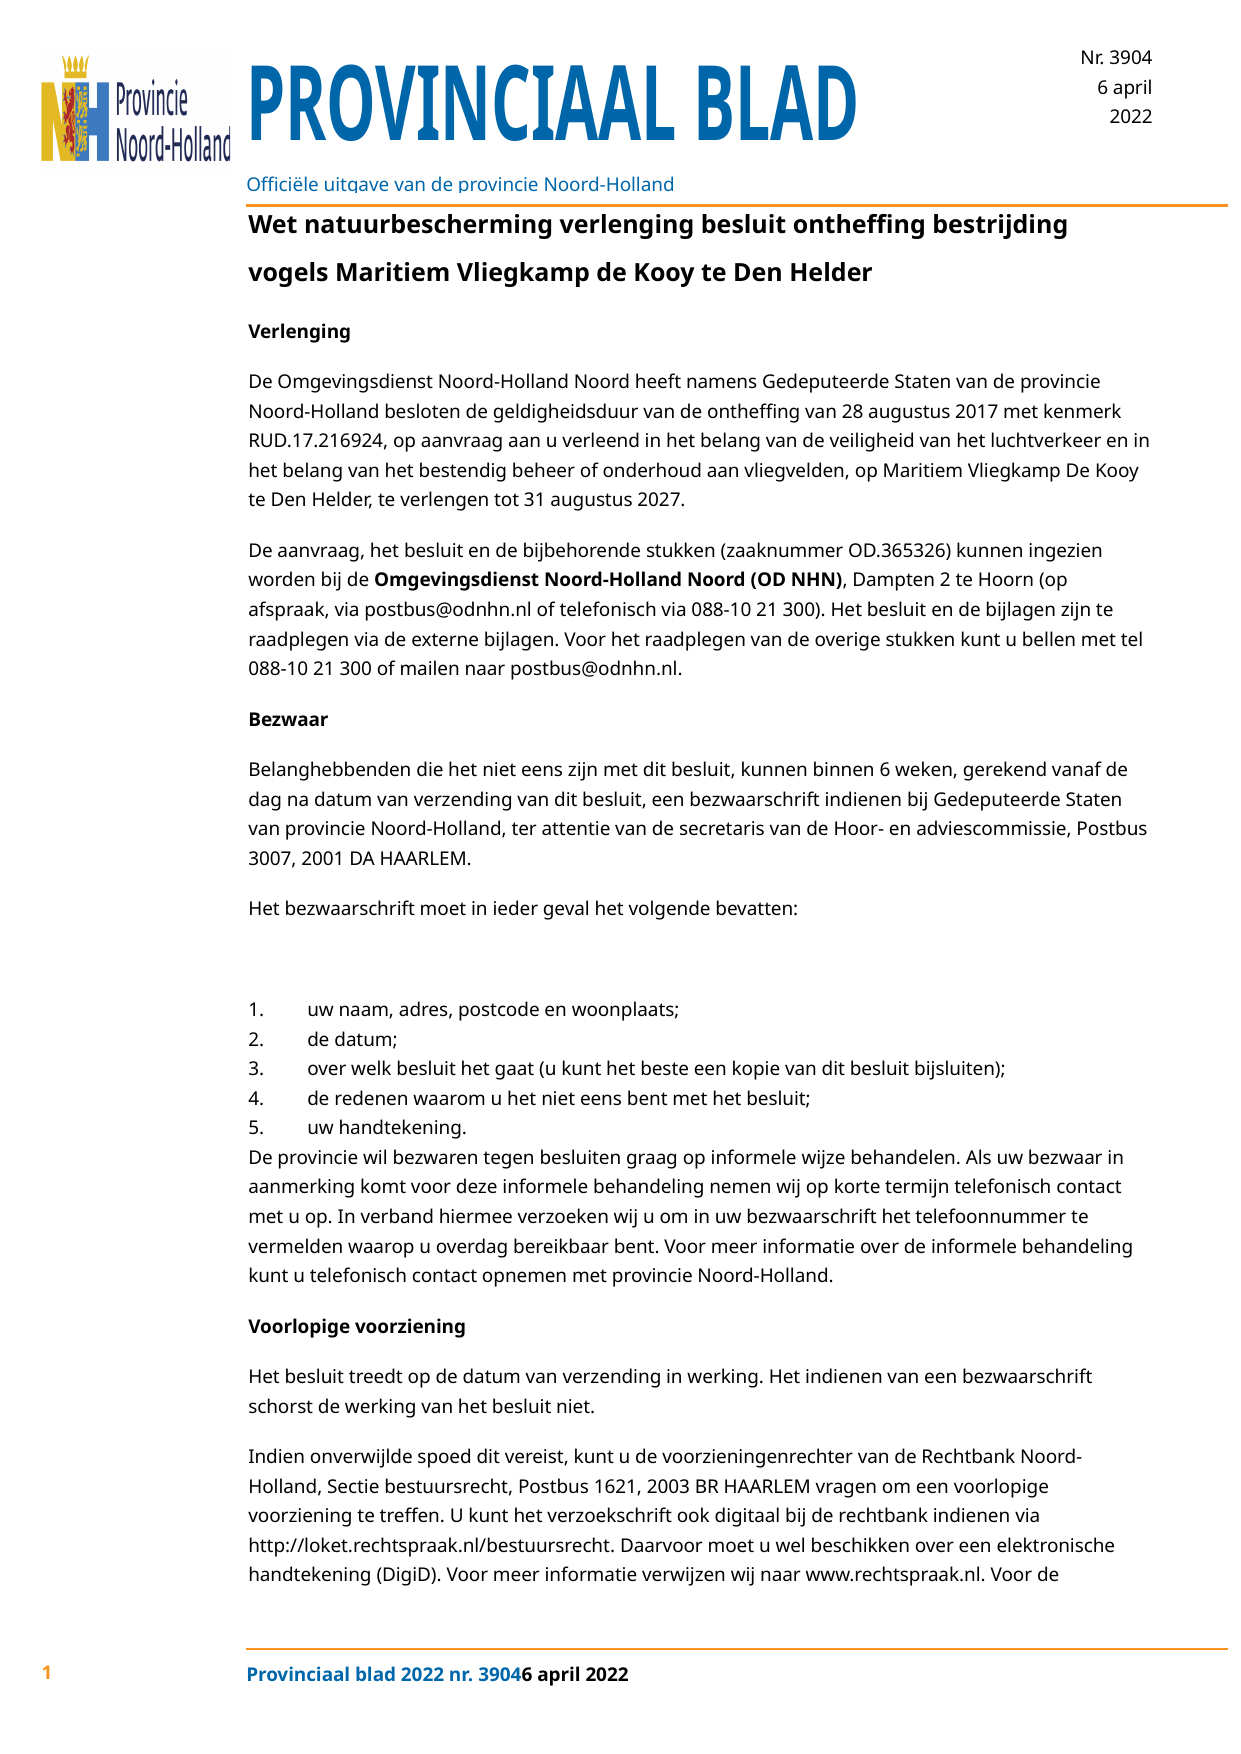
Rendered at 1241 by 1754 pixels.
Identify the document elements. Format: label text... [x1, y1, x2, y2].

text Wet natuurbescherming verlenging besluit ontheffing bestrijding vogels Maritiem Vliegkamp de Kooy te Den Helder [248, 207, 1152, 288]
text Het besluit treedt op de datum van verzending in werking. Het indienen van een bezwaarschrift schorst de werking van het besluit niet. [248, 1363, 1152, 1419]
list uw handtekening. [248, 1114, 1152, 1140]
text De provincie wil bezwaren tegen besluiten graag op informele wijze behandelen. Als uw bezwaar in aanmerking komt voor deze informele behandeling nemen wij op korte termijn telefonisch contact met u op. In verband hiermee verzoeken wij u om in uw bezwaarschrift het telefoonnummer te vermelden waarop u overdag bereikbaar bent. Voor meer informatie over de informele behandeling kunt u telefonisch contact opnemen met provincie Noord-Holland. [248, 1144, 1152, 1288]
text Indien onverwijlde spoed dit vereist, kunt u de voorzieningenrechter van de Rechtbank Noord-Holland, Sectie bestuursrecht, Postbus 1621, 2003 BR HAARLEM vragen om een voorlopige voorziening te treffen. U kunt het verzoekschrift ook digitaal bij de rechtbank indienen via http://loket.rechtspraak.nl/bestuursrecht. Daarvoor moet u wel beschikken over een elektronische handtekening (DigiD). Voor meer informatie verwijzen wij naar www.rechtspraak.nl. Voor de [248, 1443, 1152, 1587]
text Voorlopige voorziening [248, 1313, 1152, 1339]
text De aanvraag, het besluit en de bijbehorende stukken (zaaknummer OD.365326) kunnen ingezien worden bij de Omgevingsdienst Noord-Holland Noord (OD NHN), Dampten 2 te Hoorn (op afspraak, via postbus@odnhn.nl of telefonisch via 088-10 21 300). Het besluit en de bijlagen zijn te raadplegen via de externe bijlagen. Voor het raadplegen van de overige stukken kunt u bellen met tel 088-10 21 300 of mailen naar postbus@odnhn.nl. [248, 537, 1152, 681]
text Het bezwaarschrift moet in ieder geval het volgende bevatten: [248, 895, 1152, 921]
text Bezwaar [248, 706, 1152, 732]
picture [41, 47, 231, 172]
text Verlenging [248, 318, 1152, 344]
text De Omgevingsdienst Noord-Holland Noord heeft namens Gedeputeerde Staten van de provincie Noord-Holland besloten de geldigheidsduur van de ontheffing van 28 augustus 2017 met kenmerk RUD.17.216924, op aanvraag aan u verleend in het belang van de veiligheid van het luchtverkeer en in het belang van het bestendig beheer of onderhoud aan vliegvelden, op Maritiem Vliegkamp De Kooy te Den Helder, te verlengen tot 31 augustus 2027. [248, 368, 1152, 512]
text Belanghebbenden die het niet eens zijn met dit besluit, kunnen binnen 6 weken, gerekend vanaf de dag na datum van verzending van dit besluit, een bezwaarschrift indienen bij Gedeputeerde Staten van provincie Noord-Holland, ter attentie van de secretaris van de Hoor- en adviescommissie, Postbus 3007, 2001 DA HAARLEM. [248, 756, 1152, 871]
list uw naam, adres, postcode en woonplaats; [248, 996, 1152, 1022]
list over welk besluit het gaat (u kunt het beste een kopie van dit besluit bijsluiten); [248, 1055, 1152, 1081]
list de redenen waarom u het niet eens bent met het besluit; [248, 1085, 1152, 1111]
list de datum; [248, 1026, 1152, 1052]
